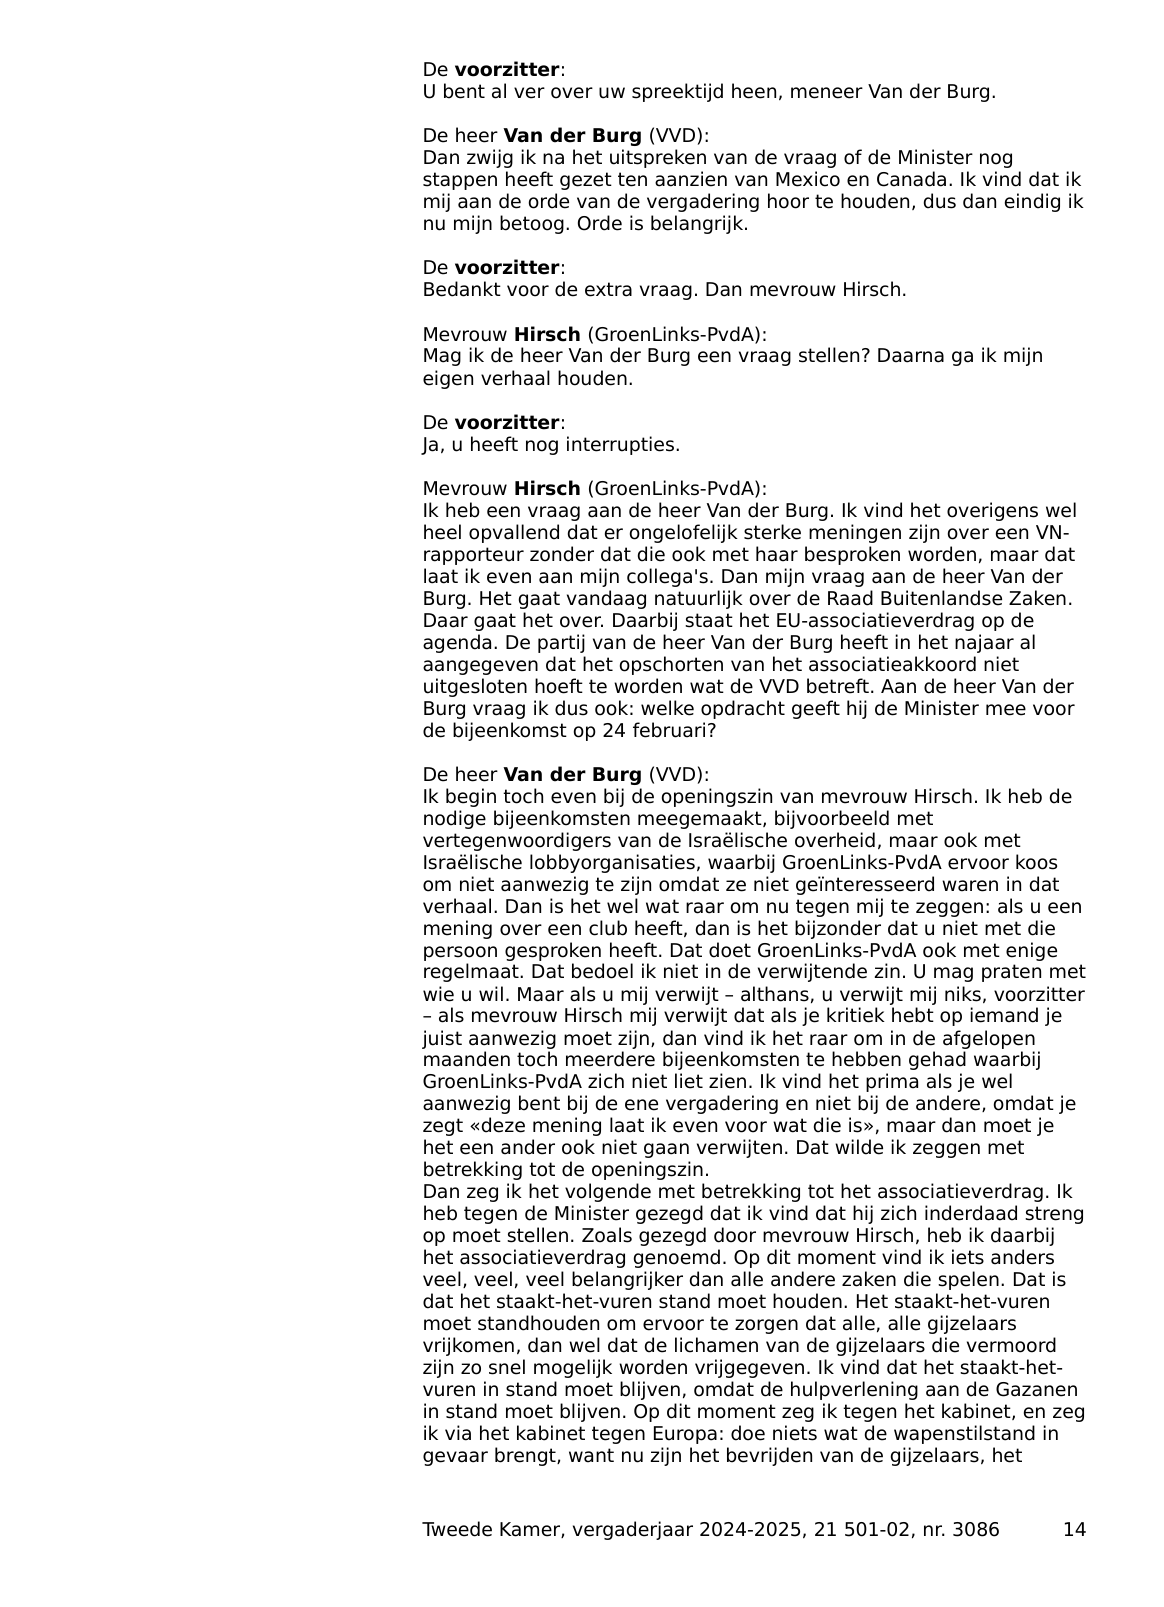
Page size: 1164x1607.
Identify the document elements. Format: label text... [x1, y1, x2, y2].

text Mevrouw Hirsch (GroenLinks-PvdA): [422, 323, 1087, 345]
text U bent al ver over uw spreektijd heen, meneer Van der Burg. [422, 81, 1087, 103]
text Dan zeg ik het volgende met betrekking tot het associatieverdrag. Ik heb tegen de Minister gezegd dat ik vind dat hij zich inderdaad streng op moet stellen. Zoals gezegd door mevrouw Hirsch, heb ik daarbij het associatieverdrag genoemd. Op dit moment vind ik iets anders veel, veel, veel belangrijker dan alle andere zaken die spelen. Dat is dat het staakt-het-vuren stand moet houden. Het staakt-het-vuren moet standhouden om ervoor te zorgen dat alle, alle gijzelaars vrijkomen, dan wel dat de lichamen van de gijzelaars die vermoord zijn zo snel mogelijk worden vrijgegeven. Ik vind dat het staakt-het-vuren in stand moet blijven, omdat de hulpverlening aan de Gazanen in stand moet blijven. Op dit moment zeg ik tegen het kabinet, en zeg ik via het kabinet tegen Europa: doe niets wat de wapenstilstand in gevaar brengt, want nu zijn het bevrijden van de gijzelaars, het [422, 1181, 1087, 1467]
text De voorzitter: [422, 59, 1087, 81]
text De heer Van der Burg (VVD): [422, 764, 1087, 786]
text Ik begin toch even bij de openingszin van mevrouw Hirsch. Ik heb de nodige bijeenkomsten meegemaakt, bijvoorbeeld met vertegenwoordigers van de Israëlische overheid, maar ook met Israëlische lobbyorganisaties, waarbij GroenLinks-PvdA ervoor koos om niet aanwezig te zijn omdat ze niet geïnteresseerd waren in dat verhaal. Dan is het wel wat raar om nu tegen mij te zeggen: als u een mening over een club heeft, dan is het bijzonder dat u niet met die persoon gesproken heeft. Dat doet GroenLinks-PvdA ook met enige regelmaat. Dat bedoel ik niet in de verwijtende zin. U mag praten met wie u wil. Maar als u mij verwijt – althans, u verwijt mij niks, voorzitter – als mevrouw Hirsch mij verwijt dat als je kritiek hebt op iemand je juist aanwezig moet zijn, dan vind ik het raar om in de afgelopen maanden toch meerdere bijeenkomsten te hebben gehad waarbij GroenLinks-PvdA zich niet liet zien. Ik vind het prima als je wel aanwezig bent bij de ene vergadering en niet bij de andere, omdat je zegt «deze mening laat ik even voor wat die is», maar dan moet je het een ander ook niet gaan verwijten. Dat wilde ik zeggen met betrekking tot de openingszin. [422, 786, 1087, 1181]
text De heer Van der Burg (VVD): [422, 125, 1087, 147]
text De voorzitter: [422, 412, 1087, 433]
text Mevrouw Hirsch (GroenLinks-PvdA): [422, 478, 1087, 500]
text Mag ik de heer Van der Burg een vraag stellen? Daarna ga ik mijn eigen verhaal houden. [422, 345, 1087, 389]
text De voorzitter: [422, 257, 1087, 279]
text Ik heb een vraag aan de heer Van der Burg. Ik vind het overigens wel heel opvallend dat er ongelofelijk sterke meningen zijn over een VN-rapporteur zonder dat die ook met haar besproken worden, maar dat laat ik even aan mijn collega's. Dan mijn vraag aan de heer Van der Burg. Het gaat vandaag natuurlijk over de Raad Buitenlandse Zaken. Daar gaat het over. Daarbij staat het EU-associatieverdrag op de agenda. De partij van de heer Van der Burg heeft in het najaar al aangegeven dat het opschorten van het associatieakkoord niet uitgesloten hoeft te worden wat de VVD betreft. Aan de heer Van der Burg vraag ik dus ook: welke opdracht geeft hij de Minister mee voor de bijeenkomst op 24 februari? [422, 500, 1087, 741]
text Ja, u heeft nog interrupties. [422, 433, 1087, 456]
text Bedankt voor de extra vraag. Dan mevrouw Hirsch. [422, 279, 1087, 301]
text Dan zwijg ik na het uitspreken van de vraag of de Minister nog stappen heeft gezet ten aanzien van Mexico en Canada. Ik vind dat ik mij aan de orde van de vergadering hoor te houden, dus dan eindig ik nu mijn betoog. Orde is belangrijk. [422, 147, 1087, 235]
